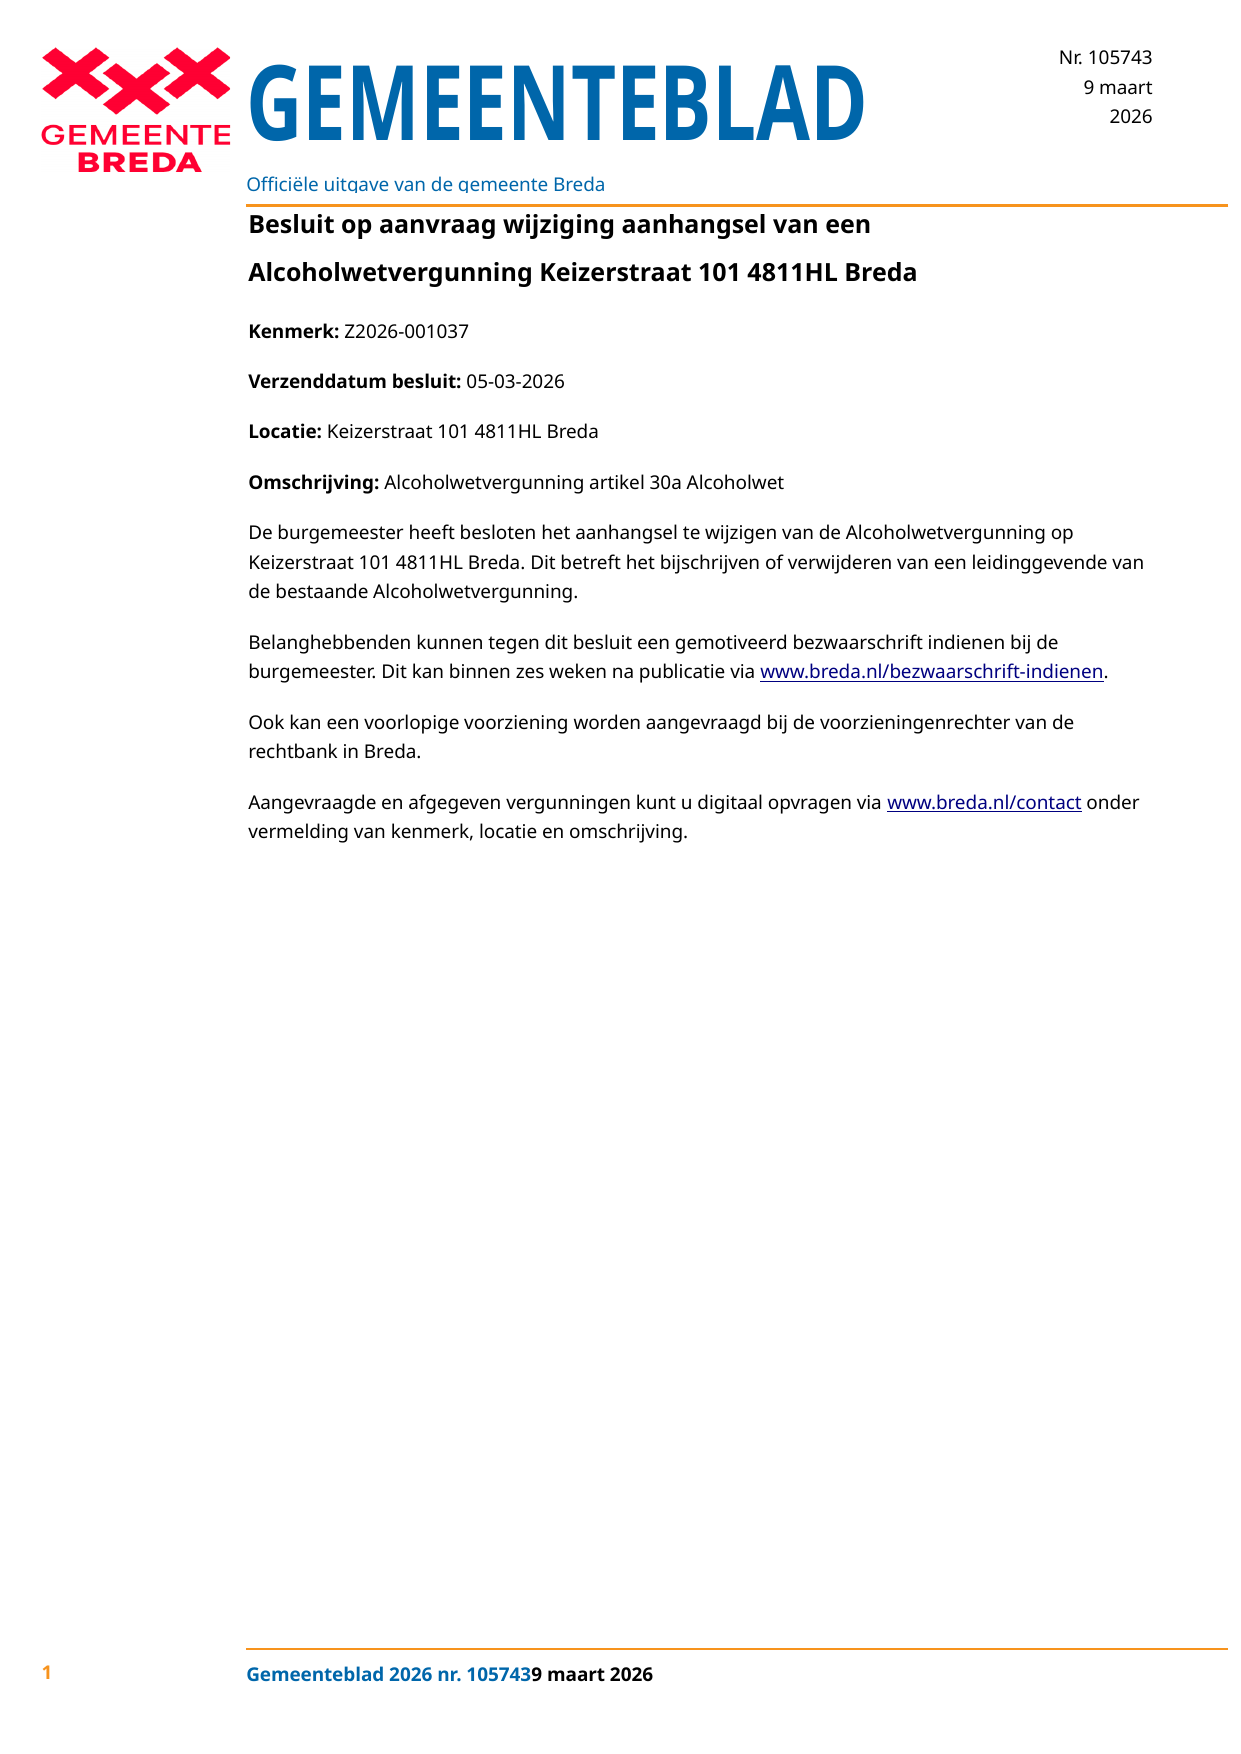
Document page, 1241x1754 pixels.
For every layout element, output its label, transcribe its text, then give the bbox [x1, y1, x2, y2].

text Verzenddatum besluit: 05-03-2026 [248, 368, 1152, 394]
text Omschrijving: Alcoholwetvergunning artikel 30a Alcoholwet [248, 469, 1152, 495]
text Besluit op aanvraag wijziging aanhangsel van een Alcoholwetvergunning Keizerstraat 101 4811HL Breda [248, 207, 1152, 288]
text De burgemeester heeft besloten het aanhangsel te wijzigen van de Alcoholwetvergunning op Keizerstraat 101 4811HL Breda. Dit betreft het bijschrijven of verwijderen van een leidinggevende van de bestaande Alcoholwetvergunning. [248, 519, 1152, 604]
text Belanghebbenden kunnen tegen dit besluit een gemotiveerd bezwaarschrift indienen bij de burgemeester. Dit kan binnen zes weken na publicatie via www.breda.nl/bezwaarschrift-indienen. [248, 629, 1152, 684]
text Ook kan een voorlopige voorziening worden aangevraagd bij de voorzieningenrechter van de rechtbank in Breda. [248, 709, 1152, 764]
text Aangevraagde en afgegeven vergunningen kunt u digitaal opvragen via www.breda.nl/contact onder vermelding van kenmerk, locatie en omschrijving. [248, 789, 1152, 844]
text Kenmerk: Z2026-001037 [248, 318, 1152, 344]
picture [41, 47, 231, 172]
text Locatie: Keizerstraat 101 4811HL Breda [248, 419, 1152, 444]
